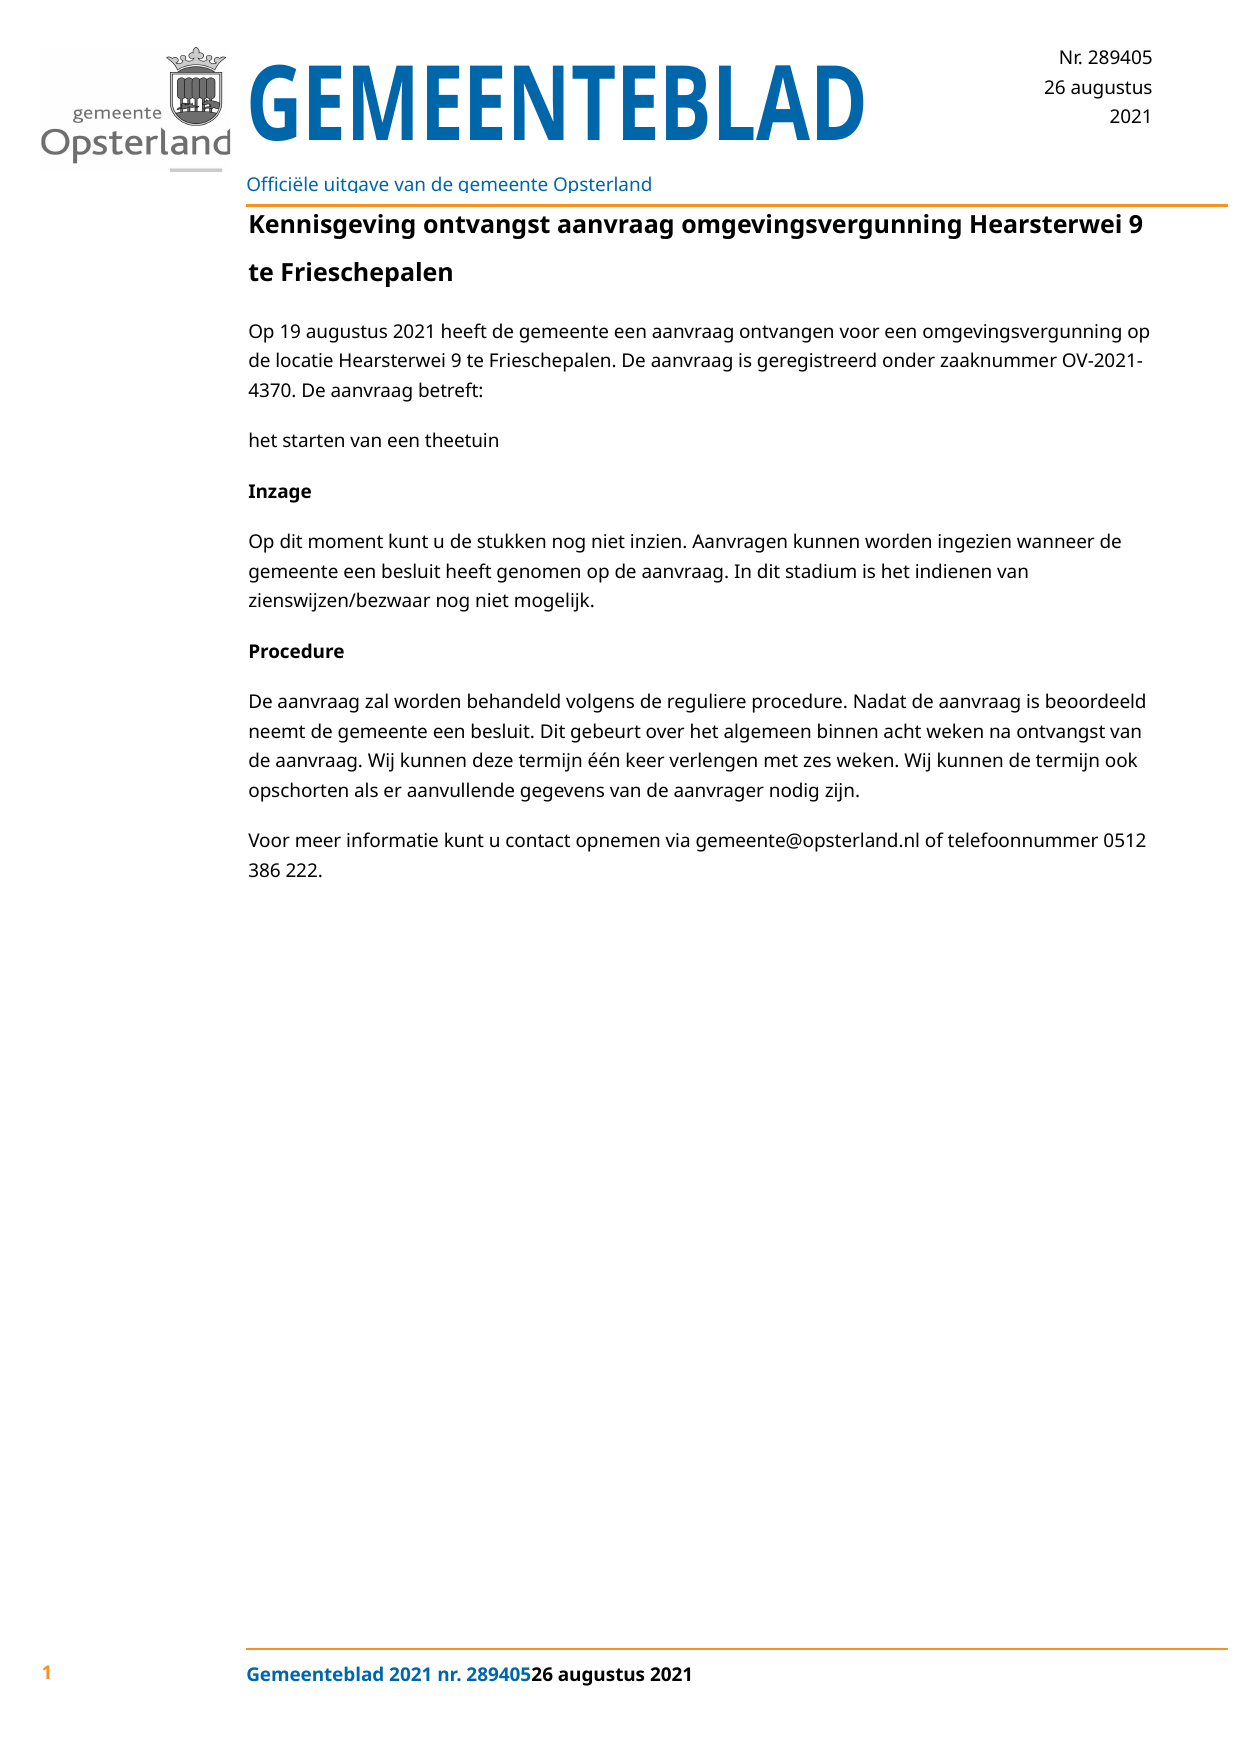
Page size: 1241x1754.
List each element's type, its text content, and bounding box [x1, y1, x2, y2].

text Op dit moment kunt u de stukken nog niet inzien. Aanvragen kunnen worden ingezien wanneer de gemeente een besluit heeft genomen op de aanvraag. In dit stadium is het indienen van zienswijzen/bezwaar nog niet mogelijk. [248, 528, 1152, 613]
text Kennisgeving ontvangst aanvraag omgevingsvergunning Hearsterwei 9 te Frieschepalen [248, 207, 1152, 288]
text Op 19 augustus 2021 heeft de gemeente een aanvraag ontvangen voor een omgevingsvergunning op de locatie Hearsterwei 9 te Frieschepalen. De aanvraag is geregistreerd onder zaaknummer OV-2021-4370. De aanvraag betreft: [248, 318, 1152, 403]
text Inzage [248, 478, 1152, 504]
text Procedure [248, 638, 1152, 664]
picture [41, 47, 231, 172]
text het starten van een theetuin [248, 427, 1152, 453]
text Voor meer informatie kunt u contact opnemen via gemeente@opsterland.nl of telefoonnummer 0512 386 222. [248, 827, 1152, 883]
text De aanvraag zal worden behandeld volgens de reguliere procedure. Nadat de aanvraag is beoordeeld neemt de gemeente een besluit. Dit gebeurt over het algemeen binnen acht weken na ontvangst van de aanvraag. Wij kunnen deze termijn één keer verlengen met zes weken. Wij kunnen de termijn ook opschorten als er aanvullende gegevens van de aanvrager nodig zijn. [248, 688, 1152, 803]
